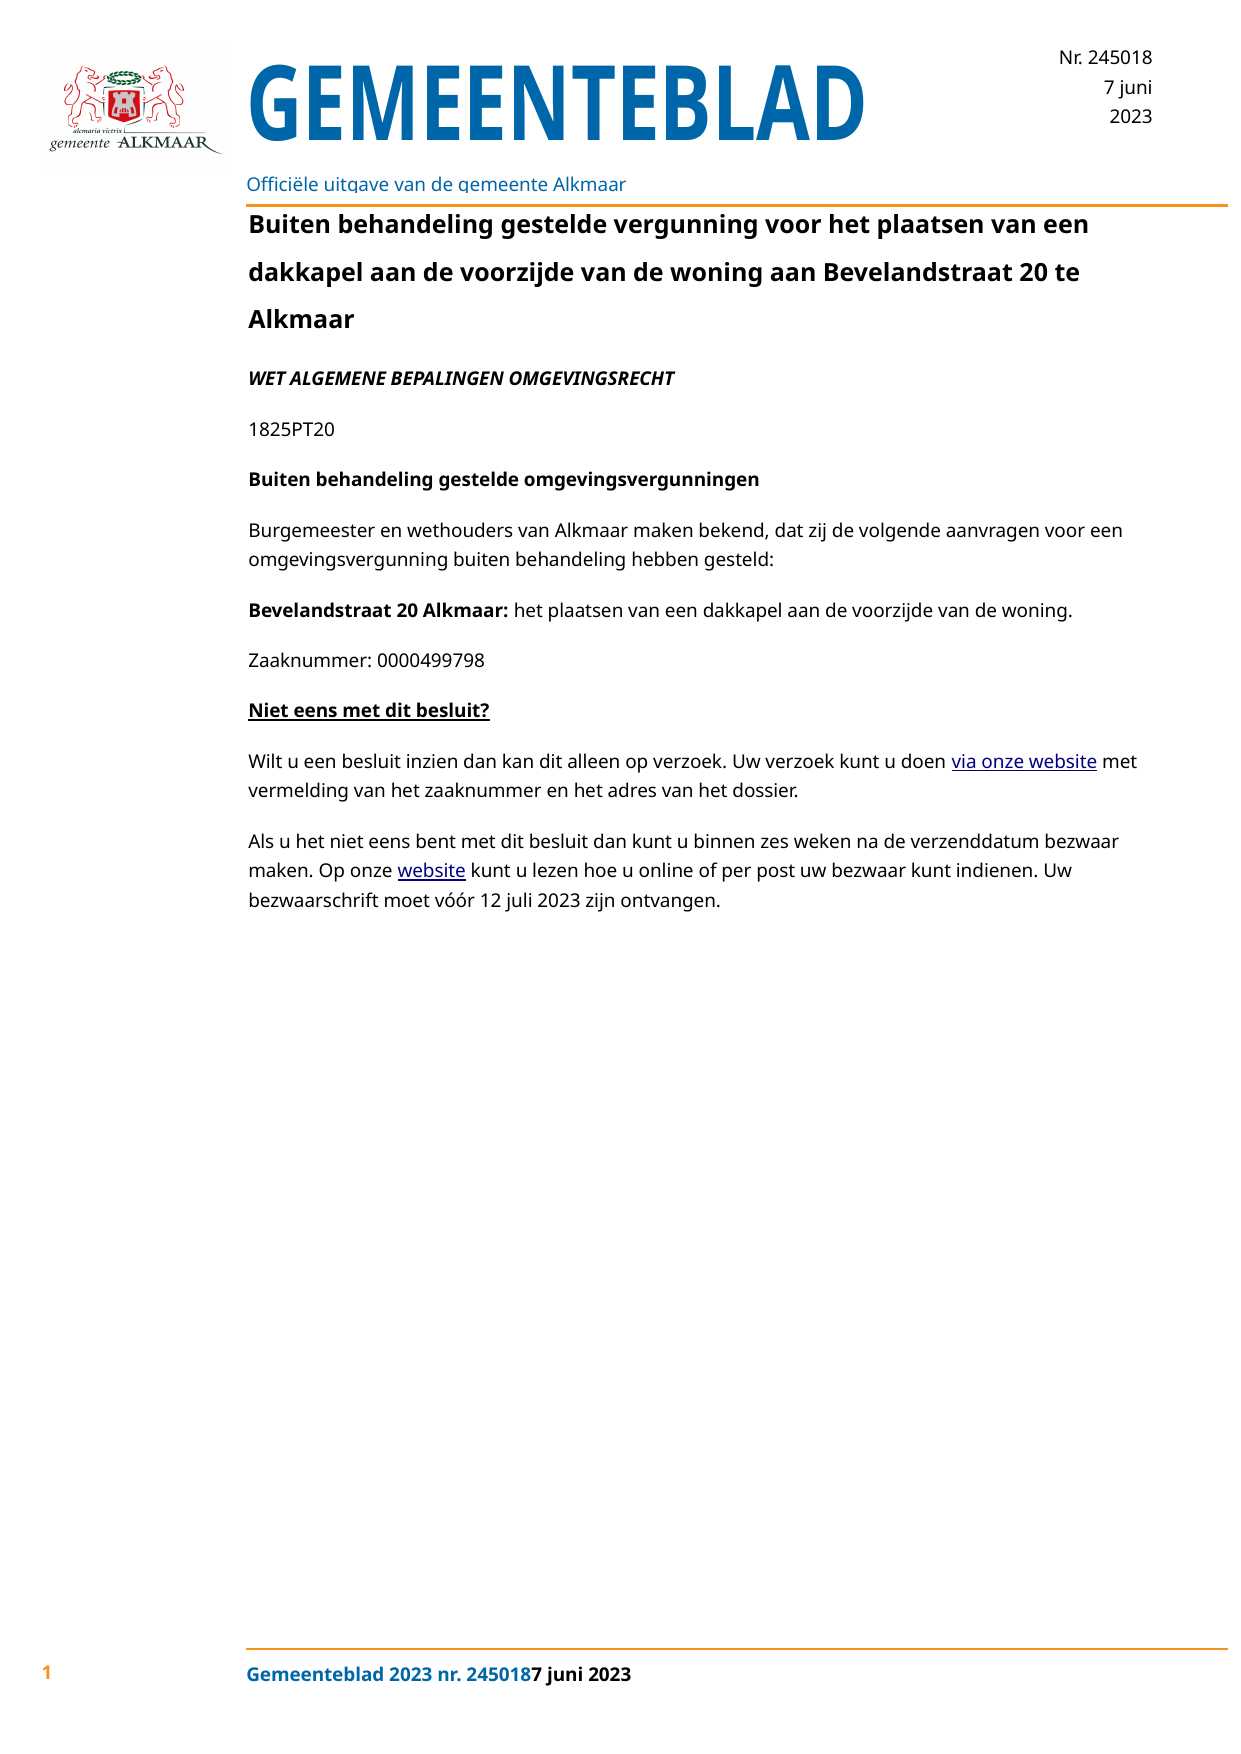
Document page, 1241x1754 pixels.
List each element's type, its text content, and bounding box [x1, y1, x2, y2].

text Als u het niet eens bent met dit besluit dan kunt u binnen zes weken na de verzenddatum bezwaar maken. Op onze website kunt u lezen hoe u online of per post uw bezwaar kunt indienen. Uw bezwaarschrift moet vóór 12 juli 2023 zijn ontvangen. [248, 828, 1152, 913]
text Burgemeester en wethouders van Alkmaar maken bekend, dat zij de volgende aanvragen voor een omgevingsvergunning buiten behandeling hebben gesteld: [248, 517, 1152, 572]
text WET ALGEMENE BEPALINGEN OMGEVINGSRECHT [248, 366, 1152, 391]
picture [41, 47, 231, 172]
text Wilt u een besluit inzien dan kan dit alleen op verzoek. Uw verzoek kunt u doen via onze website met vermelding van het zaaknummer en het adres van het dossier. [248, 748, 1152, 803]
text Buiten behandeling gestelde vergunning voor het plaatsen van een dakkapel aan de voorzijde van de woning aan Bevelandstraat 20 te Alkmaar [248, 207, 1152, 336]
text Niet eens met dit besluit? [248, 698, 1152, 723]
text Zaaknummer: 0000499798 [248, 647, 1152, 673]
text Bevelandstraat 20 Alkmaar: het plaatsen van een dakkapel aan de voorzijde van de woning. [248, 597, 1152, 622]
text 1825PT20 [248, 416, 1152, 442]
text Buiten behandeling gestelde omgevingsvergunningen [248, 466, 1152, 492]
